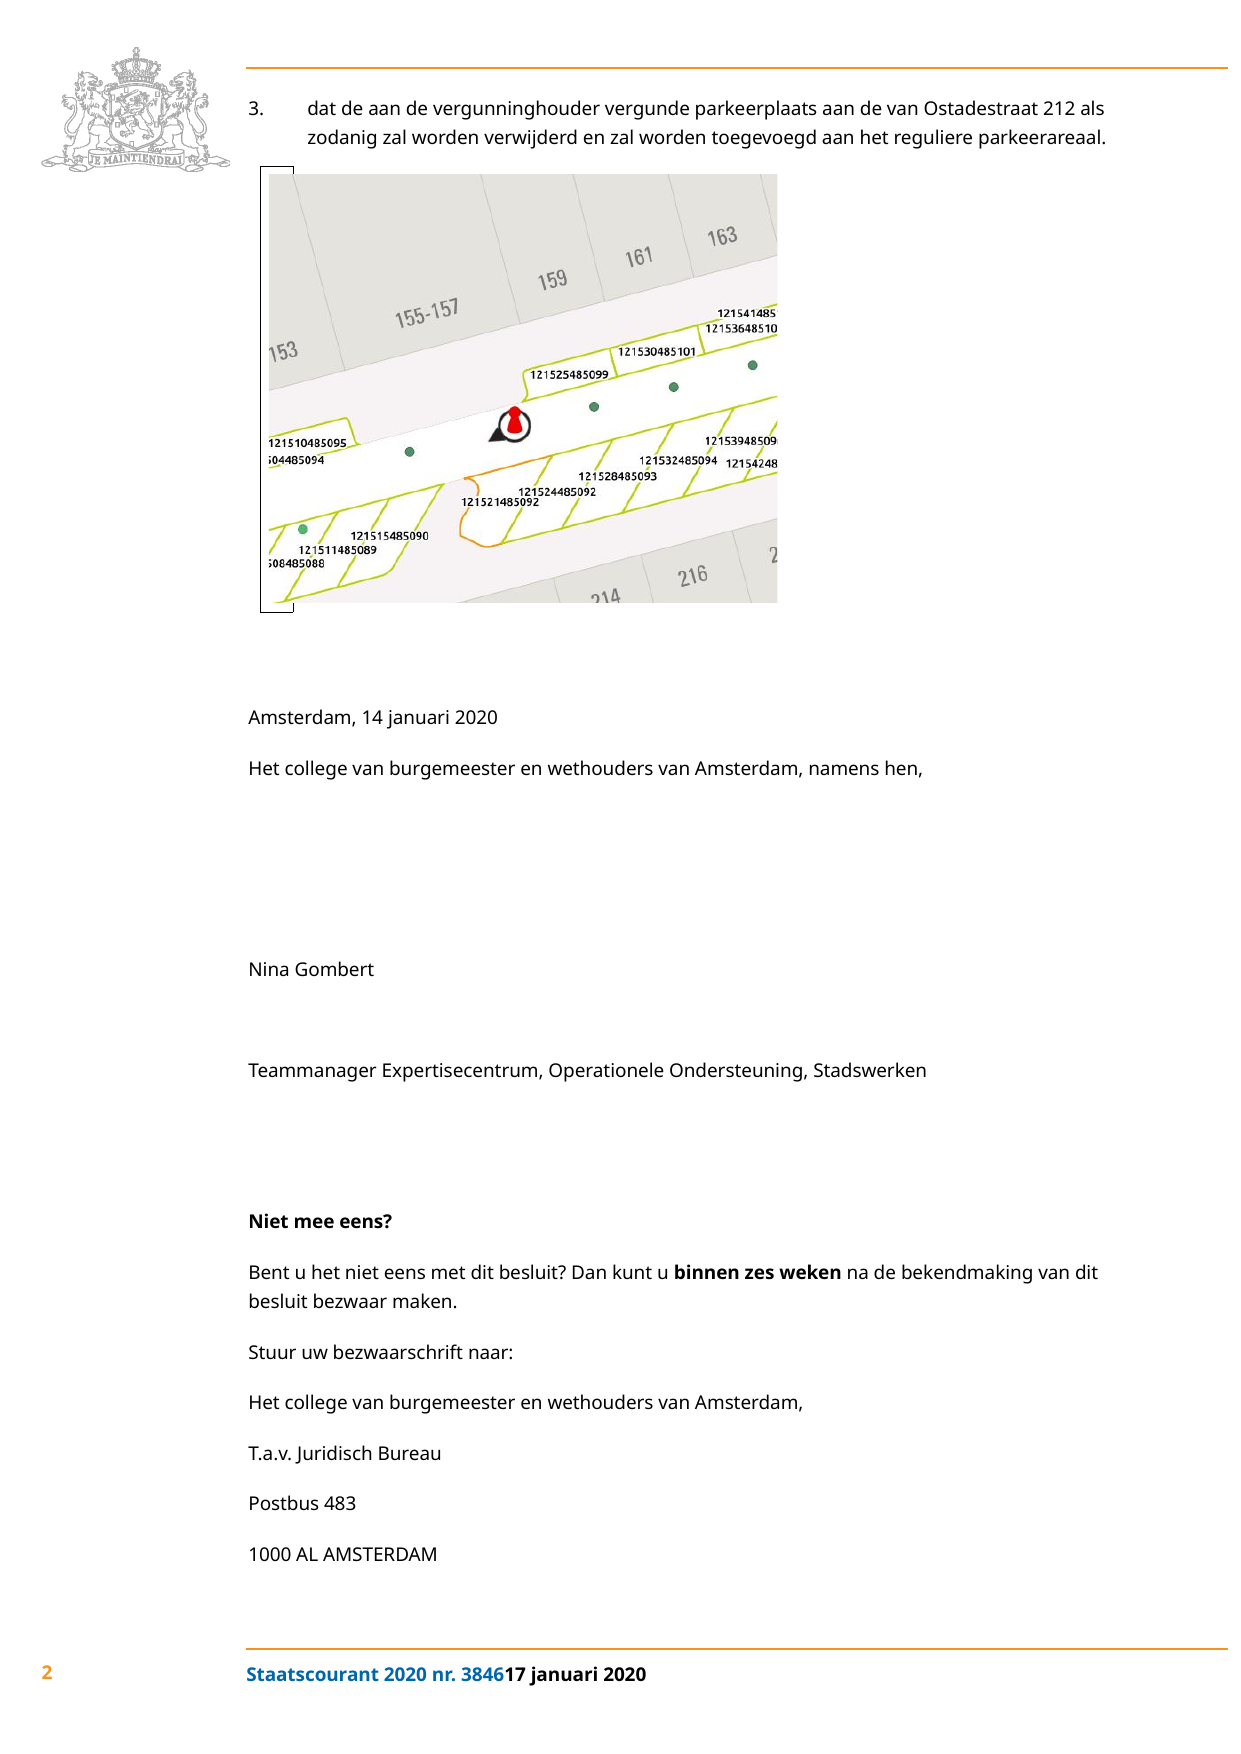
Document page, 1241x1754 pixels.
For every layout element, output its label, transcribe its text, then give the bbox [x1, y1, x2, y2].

picture [268, 174, 778, 603]
text Het college van burgemeester en wethouders van Amsterdam, [248, 1389, 1152, 1415]
text Bent u het niet eens met dit besluit? Dan kunt u binnen zes weken na de bekendmaking van dit besluit bezwaar maken. [248, 1259, 1152, 1314]
text Nina Gombert [248, 957, 1152, 982]
list dat de aan de vergunninghouder vergunde parkeerplaats aan de van Ostadestraat 212 als zodanig zal worden verwijderd en zal worden toegevoegd aan het reguliere parkeerareaal. [248, 95, 1152, 150]
text 1000 AL AMSTERDAM [248, 1541, 1152, 1566]
text T.a.v. Juridisch Bureau [248, 1440, 1152, 1466]
text Niet mee eens? [248, 1209, 1152, 1234]
text Postbus 483 [248, 1490, 1152, 1516]
text Teammanager Expertisecentrum, Operationele Ondersteuning, Stadswerken [248, 1057, 1152, 1083]
text Amsterdam, 14 januari 2020 [248, 704, 1152, 730]
text Stuur uw bezwaarschrift naar: [248, 1339, 1152, 1365]
picture [41, 47, 231, 172]
text Het college van burgemeester en wethouders van Amsterdam, namens hen, [248, 755, 1152, 781]
